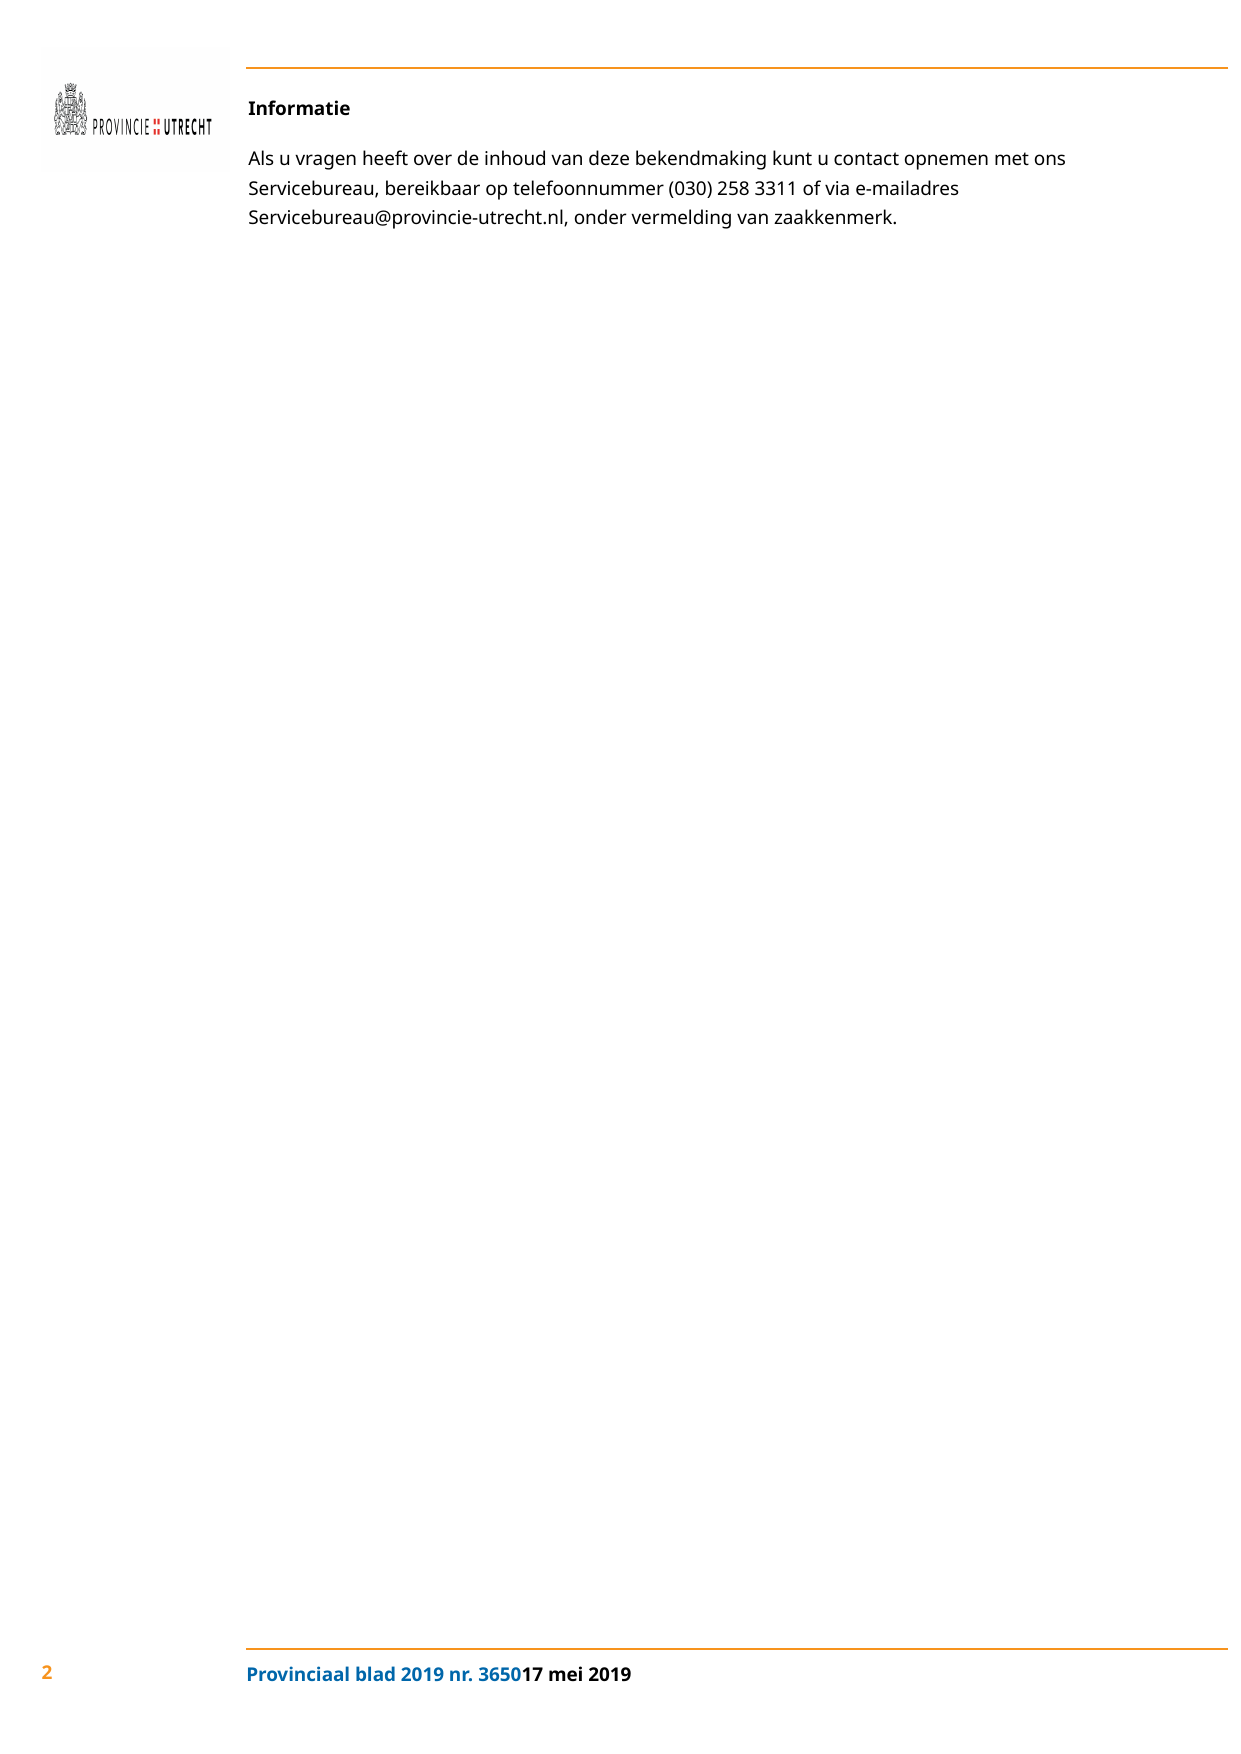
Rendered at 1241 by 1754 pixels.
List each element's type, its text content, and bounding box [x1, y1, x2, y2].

text Als u vragen heeft over de inhoud van deze bekendmaking kunt u contact opnemen met ons Servicebureau, bereikbaar op telefoonnummer (030) 258 3311 of via e-mailadres Servicebureau@provincie-utrecht.nl, onder vermelding van zaakkenmerk. [248, 145, 1152, 230]
picture [41, 47, 231, 172]
text Informatie [248, 95, 1152, 121]
